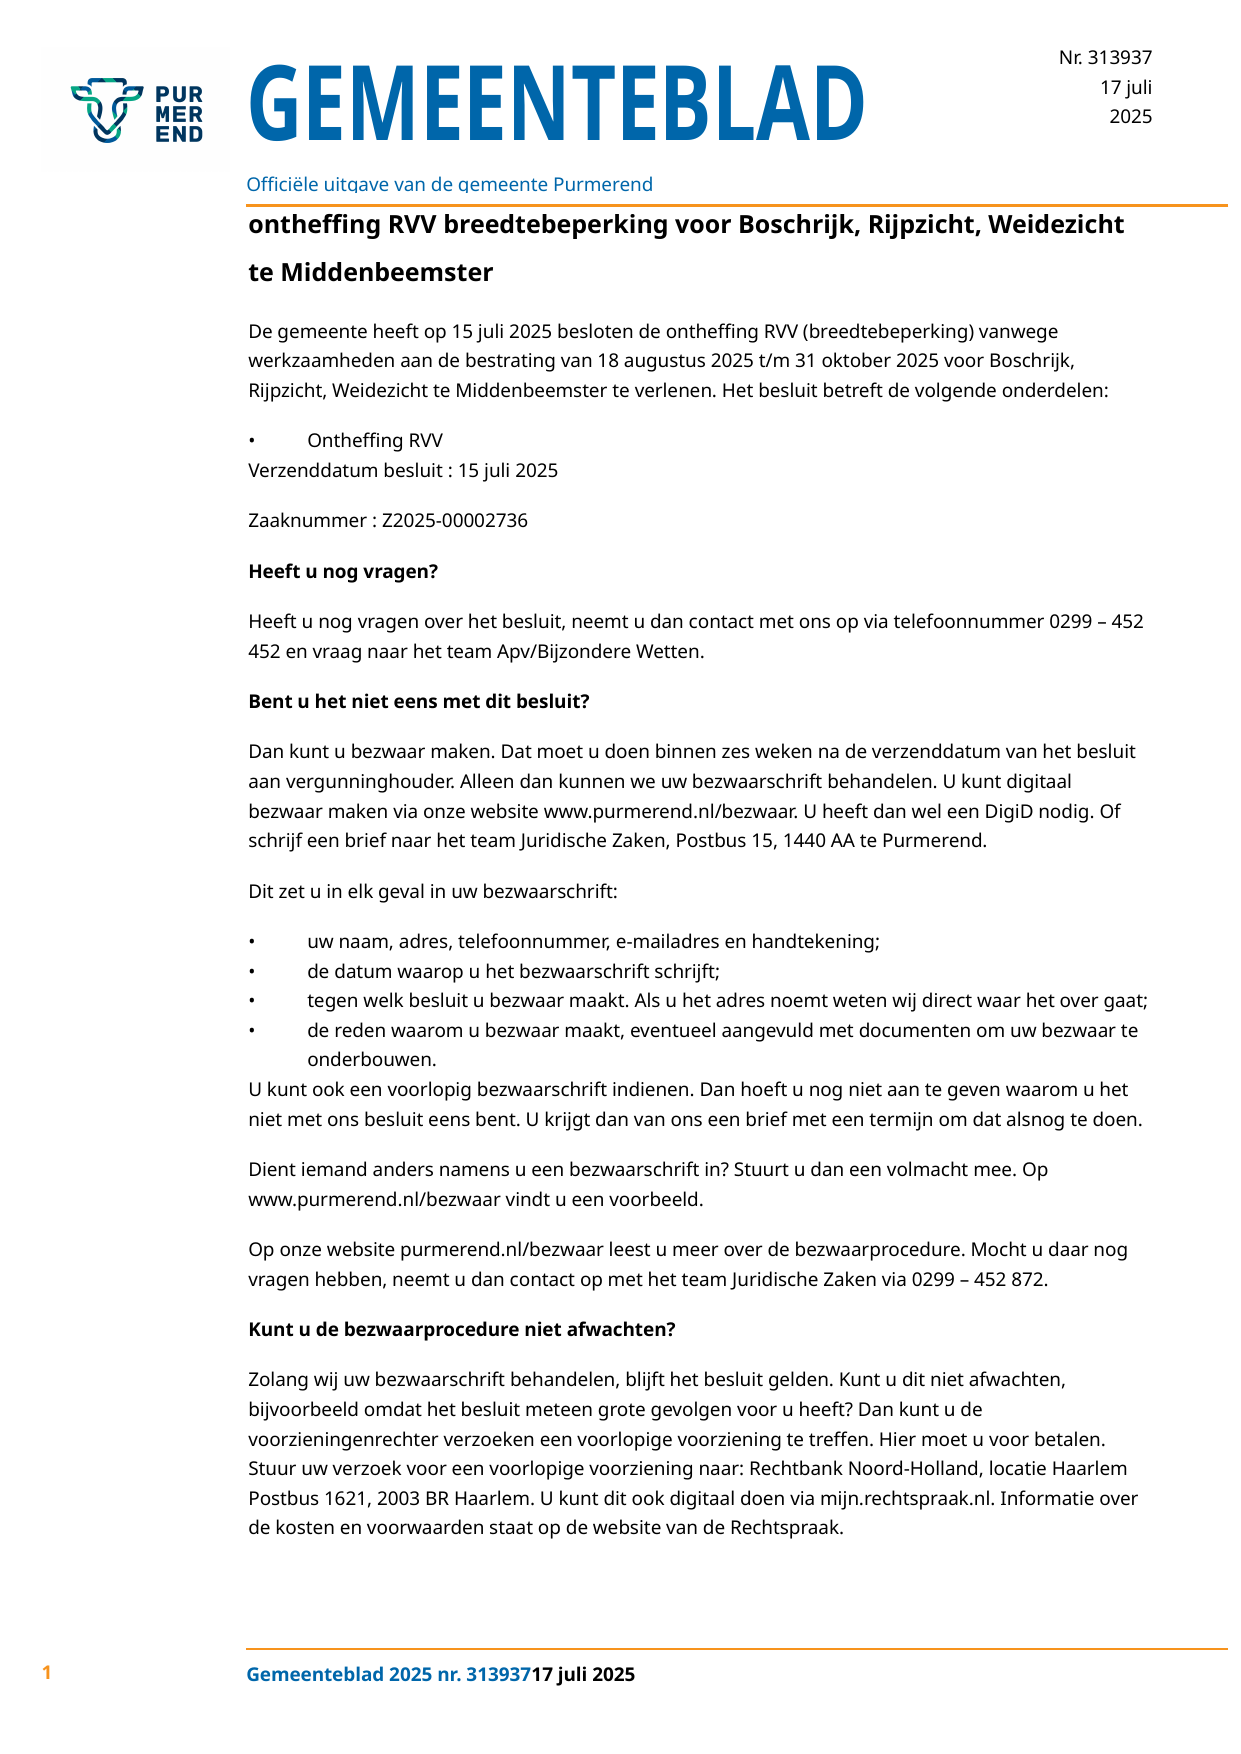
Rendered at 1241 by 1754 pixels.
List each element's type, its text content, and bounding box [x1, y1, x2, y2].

text Heeft u nog vragen over het besluit, neemt u dan contact met ons op via telefoonnummer 0299 – 452 452 en vraag naar het team Apv/Bijzondere Wetten. [248, 608, 1152, 664]
text ontheffing RVV breedtebeperking voor Boschrijk, Rijpzicht, Weidezicht te Middenbeemster [248, 207, 1152, 288]
text Bent u het niet eens met dit besluit? [248, 688, 1152, 714]
text De gemeente heeft op 15 juli 2025 besloten de ontheffing RVV (breedtebeperking) vanwege werkzaamheden aan de bestrating van 18 augustus 2025 t/m 31 oktober 2025 voor Boschrijk, Rijpzicht, Weidezicht te Middenbeemster te verlenen. Het besluit betreft de volgende onderdelen: [248, 318, 1152, 403]
text Dient iemand anders namens u een bezwaarschrift in? Stuurt u dan een volmacht mee. Op www.purmerend.nl/bezwaar vindt u een voorbeeld. [248, 1156, 1152, 1212]
text Dit zet u in elk geval in uw bezwaarschrift: [248, 878, 1152, 904]
text Dan kunt u bezwaar maken. Dat moet u doen binnen zes weken na de verzenddatum van het besluit aan vergunninghouder. Alleen dan kunnen we uw bezwaarschrift behandelen. U kunt digitaal bezwaar maken via onze website www.purmerend.nl/bezwaar. U heeft dan wel een DigiD nodig. Of schrijf een brief naar het team Juridische Zaken, Postbus 15, 1440 AA te Purmerend. [248, 739, 1152, 853]
list Ontheffing RVV [248, 427, 1152, 453]
list de reden waarom u bezwaar maakt, eventueel aangevuld met documenten om uw bezwaar te onderbouwen. [248, 1017, 1152, 1072]
picture [41, 47, 231, 172]
text Zolang wij uw bezwaarschrift behandelen, blijft het besluit gelden. Kunt u dit niet afwachten, bijvoorbeeld omdat het besluit meteen grote gevolgen voor u heeft? Dan kunt u de voorzieningenrechter verzoeken een voorlopige voorziening te treffen. Hier moet u voor betalen. Stuur uw verzoek voor een voorlopige voorziening naar: Rechtbank Noord-Holland, locatie Haarlem Postbus 1621, 2003 BR Haarlem. U kunt dit ook digitaal doen via mijn.rechtspraak.nl. Informatie over de kosten en voorwaarden staat op de website van de Rechtspraak. [248, 1367, 1152, 1540]
text Heeft u nog vragen? [248, 558, 1152, 584]
list tegen welk besluit u bezwaar maakt. Als u het adres noemt weten wij direct waar het over gaat; [248, 987, 1152, 1013]
text Verzenddatum besluit : 15 juli 2025 [248, 457, 1152, 483]
text Kunt u de bezwaarprocedure niet afwachten? [248, 1316, 1152, 1342]
list uw naam, adres, telefoonnummer, e-mailadres en handtekening; [248, 928, 1152, 954]
text Zaaknummer : Z2025-00002736 [248, 507, 1152, 533]
list de datum waarop u het bezwaarschrift schrijft; [248, 958, 1152, 984]
text U kunt ook een voorlopig bezwaarschrift indienen. Dan hoeft u nog niet aan te geven waarom u het niet met ons besluit eens bent. U krijgt dan van ons een brief met een termijn om dat alsnog te doen. [248, 1076, 1152, 1132]
text Op onze website purmerend.nl/bezwaar leest u meer over de bezwaarprocedure. Mocht u daar nog vragen hebben, neemt u dan contact op met het team Juridische Zaken via 0299 – 452 872. [248, 1236, 1152, 1292]
